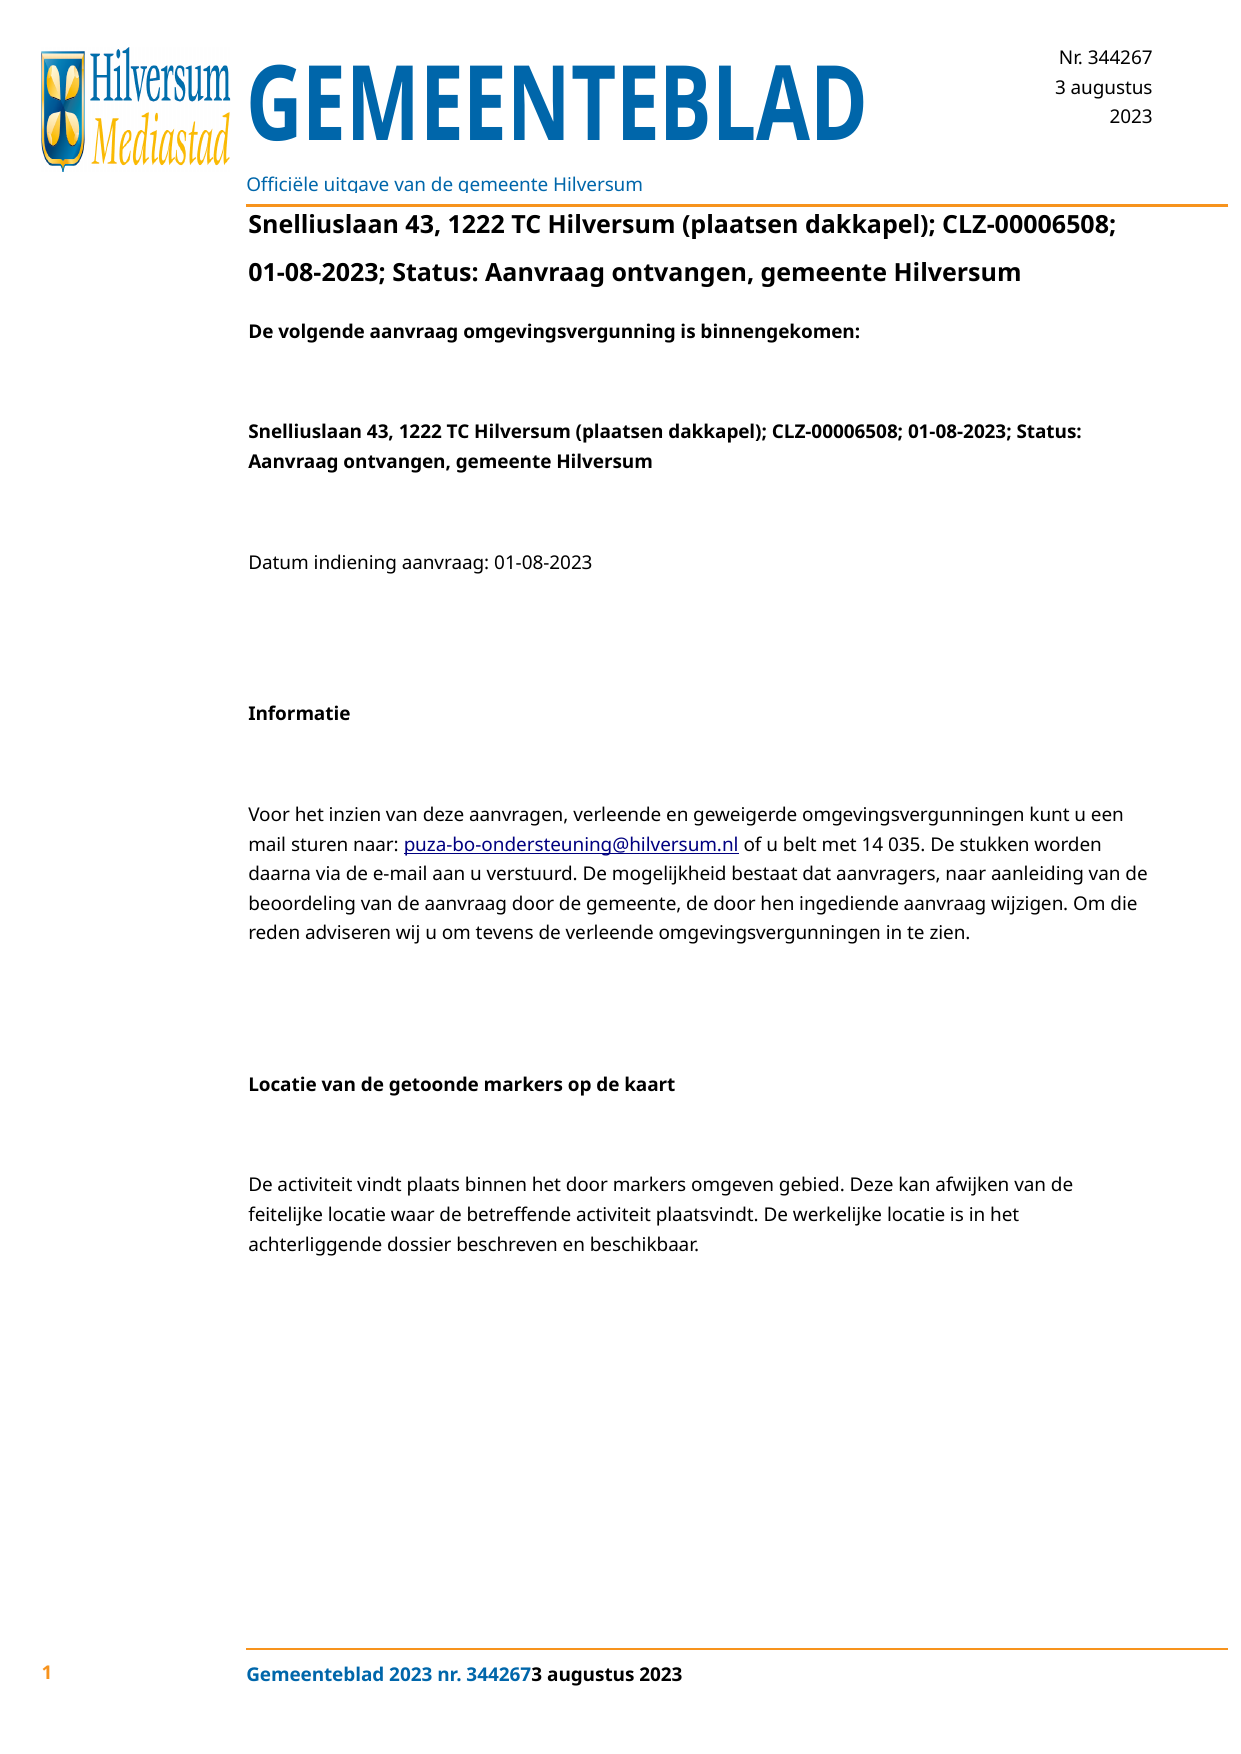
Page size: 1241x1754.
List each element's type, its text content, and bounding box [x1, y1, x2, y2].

text De volgende aanvraag omgevingsvergunning is binnengekomen: [248, 318, 1152, 344]
text Locatie van de getoonde markers op de kaart [248, 1071, 1152, 1097]
text Datum indiening aanvraag: 01-08-2023 [248, 549, 1152, 575]
text Snelliuslaan 43, 1222 TC Hilversum (plaatsen dakkapel); CLZ-00006508; 01-08-2023; Status: Aanvraag ontvangen, gemeente Hilversum [248, 419, 1152, 474]
text Snelliuslaan 43, 1222 TC Hilversum (plaatsen dakkapel); CLZ-00006508; 01-08-2023; Status: Aanvraag ontvangen, gemeente Hilversum [248, 207, 1152, 288]
text De activiteit vindt plaats binnen het door markers omgeven gebied. Deze kan afwijken van de feitelijke locatie waar de betreffende activiteit plaatsvindt. De werkelijke locatie is in het achterliggende dossier beschreven en beschikbaar. [248, 1172, 1152, 1257]
text Informatie [248, 700, 1152, 726]
picture [41, 47, 231, 172]
text Voor het inzien van deze aanvragen, verleende en geweigerde omgevingsvergunningen kunt u een mail sturen naar: puza-bo-ondersteuning@hilversum.nl of u belt met 14 035. De stukken worden daarna via de e-mail aan u verstuurd. De mogelijkheid bestaat dat aanvragers, naar aanleiding van de beoordeling van de aanvraag door de gemeente, de door hen ingediende aanvraag wijzigen. Om die reden adviseren wij u om tevens de verleende omgevingsvergunningen in te zien. [248, 801, 1152, 945]
